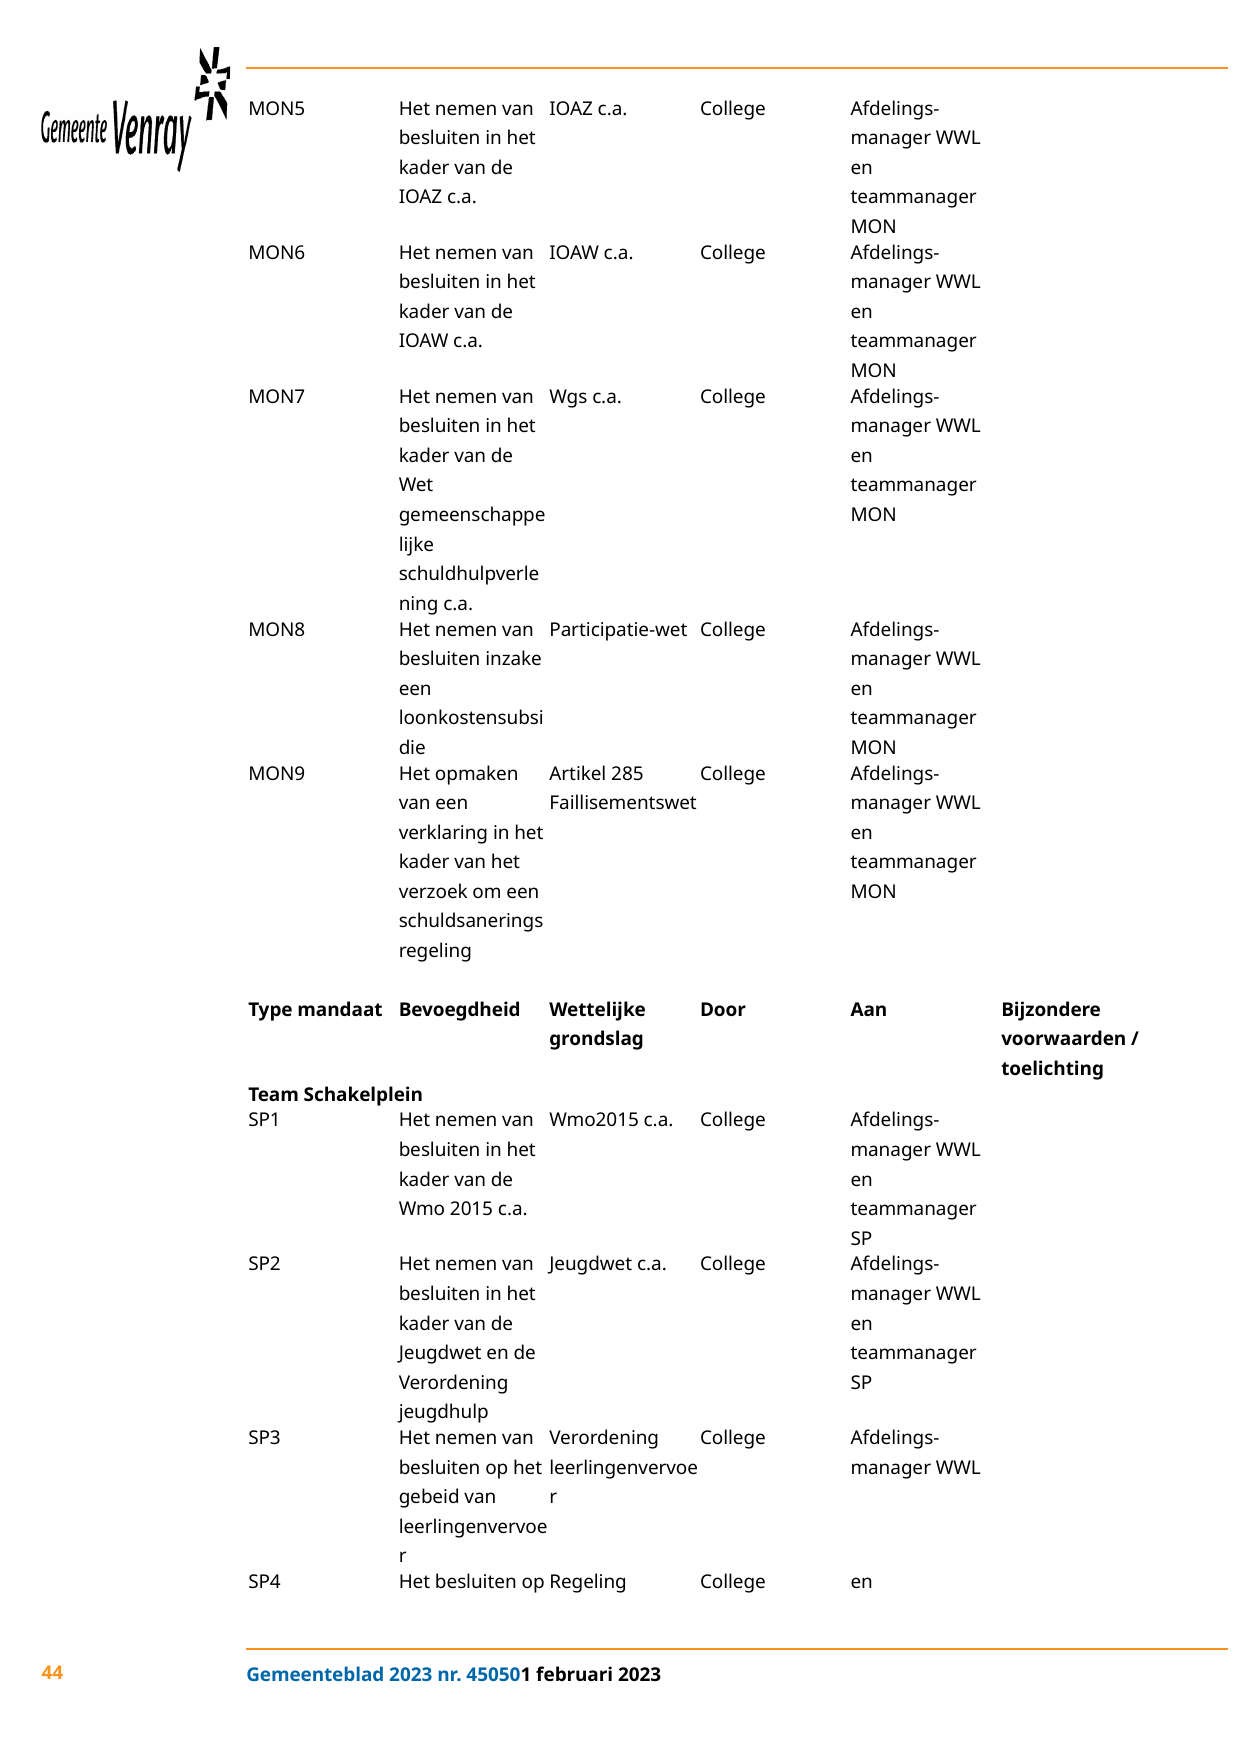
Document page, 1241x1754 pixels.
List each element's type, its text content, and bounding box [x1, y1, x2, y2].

table_cell SP1 [248, 1107, 398, 1251]
table_cell Afdelings-manager WWL en teammanager SP [850, 1251, 1001, 1424]
table_header Aan [850, 996, 1001, 1081]
table_cell SP2 [248, 1251, 398, 1424]
table_cell [1001, 1424, 1152, 1568]
table_cell Het nemen van besluiten in het kader van de Wmo 2015 c.a. [399, 1107, 549, 1251]
table_cell Team Schakelplein [248, 1081, 1152, 1107]
table_cell Regeling [549, 1568, 700, 1594]
table_header Type mandaat [248, 996, 398, 1081]
table_cell College [700, 239, 850, 383]
table_cell MON9 [248, 760, 398, 963]
table_cell Afdelings-manager WWL [850, 1424, 1001, 1568]
table_header Bevoegdheid [399, 996, 549, 1081]
table_cell Het nemen van besluiten in het kader van de Jeugdwet en de Verordening jeugdhulp [399, 1251, 549, 1424]
table_cell Afdelings-manager WWL en teammanager SP [850, 1107, 1001, 1251]
table_cell IOAW c.a. [549, 239, 700, 383]
table_cell Het nemen van besluiten in het kader van de IOAZ c.a. [399, 95, 549, 239]
table_cell Het opmaken van een verklaring in het kader van het verzoek om een schuldsaneringsregeling [399, 760, 549, 963]
table_cell en [850, 1568, 1001, 1594]
table_header Wettelijke grondslag [549, 996, 700, 1081]
table_cell [1001, 1107, 1152, 1251]
table_cell Wgs c.a. [549, 383, 700, 616]
table_cell Wmo2015 c.a. [549, 1107, 700, 1251]
table_cell SP3 [248, 1424, 398, 1568]
table_header Door [700, 996, 850, 1081]
table_cell Participatie-wet [549, 616, 700, 760]
table_cell College [700, 1424, 850, 1568]
table_cell College [700, 616, 850, 760]
table_cell College [700, 1251, 850, 1424]
table_cell Afdelings-manager WWL en teammanager MON [850, 760, 1001, 963]
table_cell SP4 [248, 1568, 398, 1594]
table_cell MON8 [248, 616, 398, 760]
table_header Bijzondere voorwaarden / toelichting [1001, 996, 1152, 1081]
table_cell [1001, 760, 1152, 963]
table_cell MON7 [248, 383, 398, 616]
table_cell Het nemen van besluiten op het gebeid van leerlingenvervoer [399, 1424, 549, 1568]
table_cell College [700, 760, 850, 963]
table_cell Afdelings-manager WWL en teammanager MON [850, 239, 1001, 383]
table_cell College [700, 383, 850, 616]
table_cell MON6 [248, 239, 398, 383]
table_cell Het nemen van besluiten in het kader van de Wet gemeenschappelijke schuldhulpverlening c.a. [399, 383, 549, 616]
table_cell Artikel 285 Faillisementswet [549, 760, 700, 963]
table_cell Het nemen van besluiten inzake een loonkostensubsidie [399, 616, 549, 760]
table_cell Het nemen van besluiten in het kader van de IOAW c.a. [399, 239, 549, 383]
table_cell IOAZ c.a. [549, 95, 700, 239]
table_cell College [700, 1568, 850, 1594]
table_cell Afdelings-manager WWL en teammanager MON [850, 616, 1001, 760]
table_cell Het besluiten op [399, 1568, 549, 1594]
table_cell [1001, 239, 1152, 383]
table_cell Afdelings-manager WWL en teammanager MON [850, 95, 1001, 239]
table_cell Verordening leerlingenvervoer [549, 1424, 700, 1568]
table_cell [1001, 1251, 1152, 1424]
table_cell College [700, 95, 850, 239]
table_cell [1001, 1568, 1152, 1594]
table_cell College [700, 1107, 850, 1251]
table_cell Jeugdwet c.a. [549, 1251, 700, 1424]
table_cell [1001, 616, 1152, 760]
table_cell [1001, 95, 1152, 239]
table_cell MON5 [248, 95, 398, 239]
table_cell [1001, 383, 1152, 616]
table_cell Afdelings-manager WWL en teammanager MON [850, 383, 1001, 616]
picture [41, 47, 231, 172]
